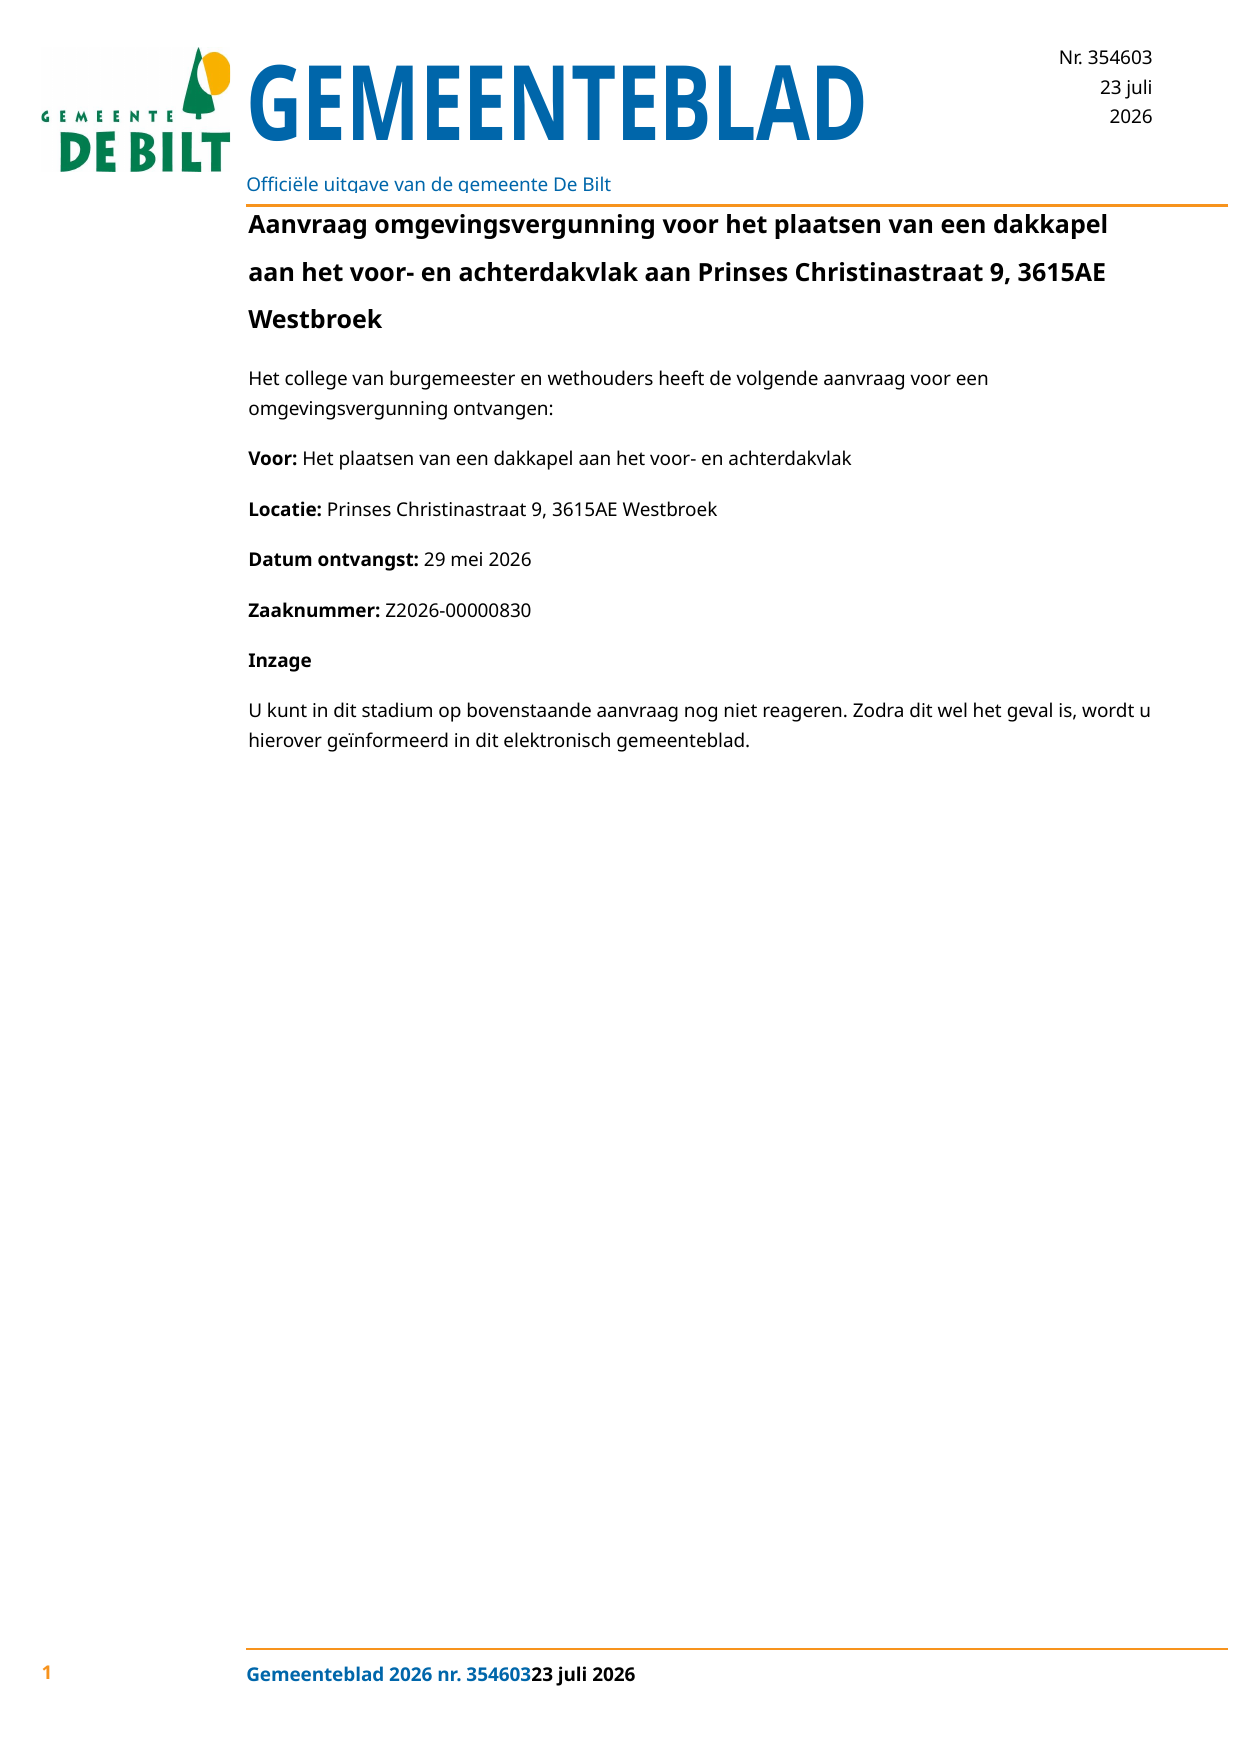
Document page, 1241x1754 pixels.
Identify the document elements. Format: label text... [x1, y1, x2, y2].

picture [41, 47, 231, 172]
text Aanvraag omgevingsvergunning voor het plaatsen van een dakkapel aan het voor- en achterdakvlak aan Prinses Christinastraat 9, 3615AE Westbroek [248, 207, 1152, 336]
text Datum ontvangst: 29 mei 2026 [248, 546, 1152, 572]
text Inzage [248, 647, 1152, 673]
text Zaaknummer: Z2026-00000830 [248, 597, 1152, 622]
text Het college van burgemeester en wethouders heeft de volgende aanvraag voor een omgevingsvergunning ontvangen: [248, 366, 1152, 421]
text U kunt in dit stadium op bovenstaande aanvraag nog niet reageren. Zodra dit wel het geval is, wordt u hierover geïnformeerd in dit elektronisch gemeenteblad. [248, 698, 1152, 753]
text Locatie: Prinses Christinastraat 9, 3615AE Westbroek [248, 496, 1152, 522]
text Voor: Het plaatsen van een dakkapel aan het voor- en achterdakvlak [248, 446, 1152, 471]
